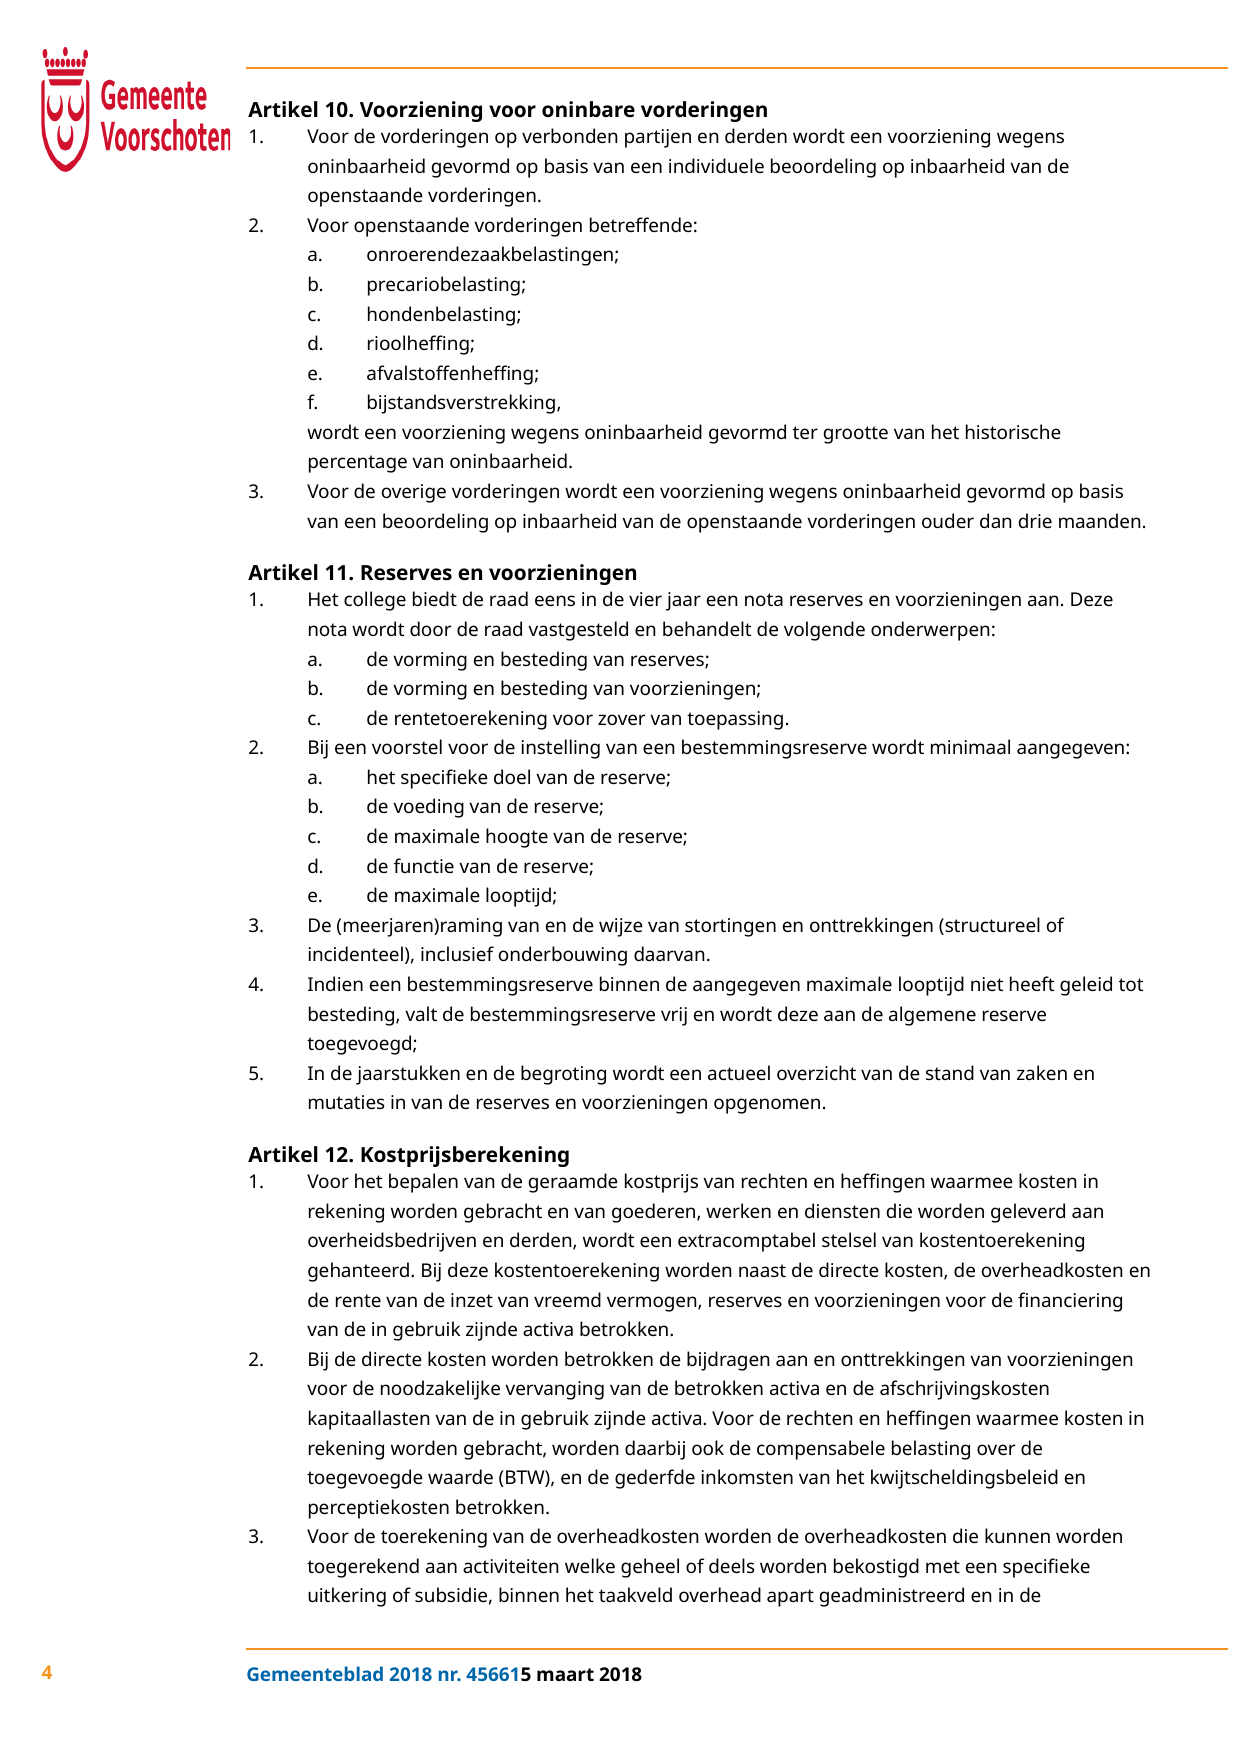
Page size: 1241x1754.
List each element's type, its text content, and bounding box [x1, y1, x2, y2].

list rioolheffing; [307, 330, 1152, 356]
text Artikel 10. Voorziening voor oninbare vorderingen [248, 95, 1152, 123]
list Bij een voorstel voor de instelling van een bestemmingsreserve wordt minimaal aangegeven: [248, 734, 1152, 760]
list precariobelasting; [307, 271, 1152, 297]
list de functie van de reserve; [307, 853, 1152, 879]
text Artikel 11. Reserves en voorzieningen [248, 558, 1152, 587]
list onroerendezaakbelastingen; [307, 242, 1152, 267]
list afvalstoffenheffing; [307, 360, 1152, 386]
list de maximale hoogte van de reserve; [307, 823, 1152, 849]
list Het college biedt de raad eens in de vier jaar een nota reserves en voorzieningen aan. Deze nota wordt door de raad vastgesteld en behandelt de volgende onderwerpen: [248, 587, 1152, 642]
list Bij de directe kosten worden betrokken de bijdragen aan en onttrekkingen van voorzieningen voor de noodzakelijke vervanging van de betrokken activa en de afschrijvingskosten kapitaallasten van de in gebruik zijnde activa. Voor de rechten en heffingen waarmee kosten in rekening worden gebracht, worden daarbij ook de compensabele belasting over de toegevoegde waarde (BTW), en de gederfde inkomsten van het kwijtscheldingsbeleid en perceptiekosten betrokken. [248, 1346, 1152, 1519]
picture [41, 47, 231, 172]
list Voor de vorderingen op verbonden partijen en derden wordt een voorziening wegens oninbaarheid gevormd op basis van een individuele beoordeling op inbaarheid van de openstaande vorderingen. [248, 123, 1152, 208]
list de rentetoerekening voor zover van toepassing. [307, 705, 1152, 731]
list bijstandsverstrekking, [307, 389, 1152, 415]
list Voor het bepalen van de geraamde kostprijs van rechten en heffingen waarmee kosten in rekening worden gebracht en van goederen, werken en diensten die worden geleverd aan overheidsbedrijven en derden, wordt een extracomptabel stelsel van kostentoerekening gehanteerd. Bij deze kostentoerekening worden naast de directe kosten, de overheadkosten en de rente van de inzet van vreemd vermogen, reserves en voorzieningen voor de financiering van de in gebruik zijnde activa betrokken. [248, 1168, 1152, 1342]
list de vorming en besteding van reserves; [307, 646, 1152, 672]
list wordt een voorziening wegens oninbaarheid gevormd ter grootte van het historische percentage van oninbaarheid. [248, 419, 1152, 474]
list Indien een bestemmingsreserve binnen de aangegeven maximale looptijd niet heeft geleid tot besteding, valt de bestemmingsreserve vrij en wordt deze aan de algemene reserve toegevoegd; [248, 971, 1152, 1056]
list de voeding van de reserve; [307, 794, 1152, 819]
list de vorming en besteding van voorzieningen; [307, 675, 1152, 701]
list het specifieke doel van de reserve; [307, 764, 1152, 790]
list In de jaarstukken en de begroting wordt een actueel overzicht van de stand van zaken en mutaties in van de reserves en voorzieningen opgenomen. [248, 1060, 1152, 1115]
list de maximale looptijd; [307, 882, 1152, 908]
list Voor openstaande vorderingen betreffende: [248, 212, 1152, 238]
list De (meerjaren)raming van en de wijze van stortingen en onttrekkingen (structureel of incidenteel), inclusief onderbouwing daarvan. [248, 912, 1152, 967]
list hondenbelasting; [307, 301, 1152, 326]
text Artikel 12. Kostprijsberekening [248, 1140, 1152, 1168]
list Voor de toerekening van de overheadkosten worden de overheadkosten die kunnen worden toegerekend aan activiteiten welke geheel of deels worden bekostigd met een specifieke uitkering of subsidie, binnen het taakveld overhead apart geadministreerd en in de [248, 1523, 1152, 1608]
list Voor de overige vorderingen wordt een voorziening wegens oninbaarheid gevormd op basis van een beoordeling op inbaarheid van de openstaande vorderingen ouder dan drie maanden. [248, 478, 1152, 533]
